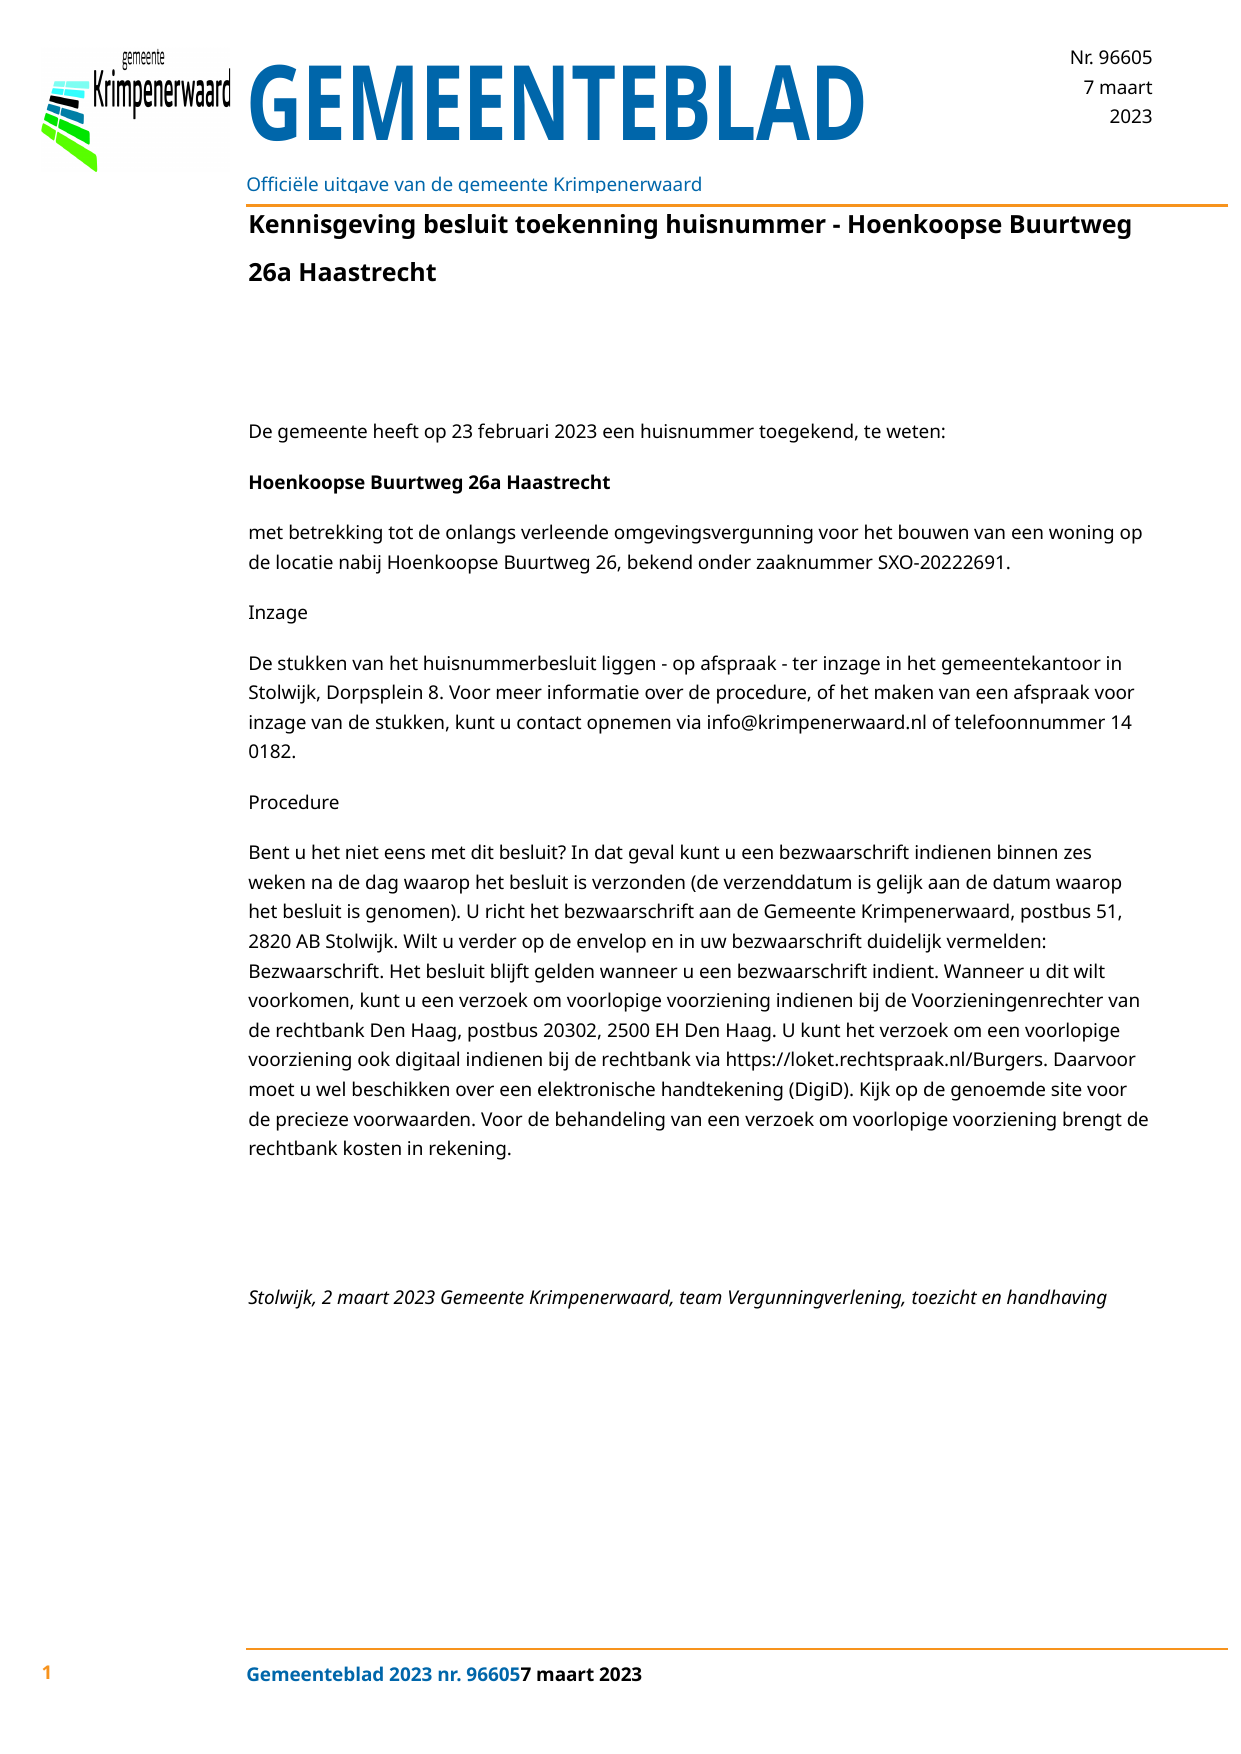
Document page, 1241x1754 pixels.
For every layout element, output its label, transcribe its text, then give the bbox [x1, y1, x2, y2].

text De stukken van het huisnummerbesluit liggen - op afspraak - ter inzage in het gemeentekantoor in Stolwijk, Dorpsplein 8. Voor meer informatie over de procedure, of het maken van een afspraak voor inzage van de stukken, kunt u contact opnemen via info@krimpenerwaard.nl of telefoonnummer 14 0182. [248, 650, 1152, 764]
text Stolwijk, 2 maart 2023 Gemeente Krimpenerwaard, team Vergunningverlening, toezicht en handhaving [248, 1284, 1152, 1310]
text Inzage [248, 599, 1152, 625]
text De gemeente heeft op 23 februari 2023 een huisnummer toegekend, te weten: [248, 419, 1152, 444]
text met betrekking tot de onlangs verleende omgevingsvergunning voor het bouwen van een woning op de locatie nabij Hoenkoopse Buurtweg 26, bekend onder zaaknummer SXO-20222691. [248, 519, 1152, 575]
text Hoenkoopse Buurtweg 26a Haastrecht [248, 469, 1152, 495]
text Procedure [248, 789, 1152, 815]
text Kennisgeving besluit toekenning huisnummer - Hoenkoopse Buurtweg 26a Haastrecht [248, 207, 1152, 288]
picture [41, 47, 231, 172]
text Bent u het niet eens met dit besluit? In dat geval kunt u een bezwaarschrift indienen binnen zes weken na de dag waarop het besluit is verzonden (de verzenddatum is gelijk aan de datum waarop het besluit is genomen). U richt het bezwaarschrift aan de Gemeente Krimpenerwaard, postbus 51, 2820 AB Stolwijk. Wilt u verder op de envelop en in uw bezwaarschrift duidelijk vermelden: Bezwaarschrift. Het besluit blijft gelden wanneer u een bezwaarschrift indient. Wanneer u dit wilt voorkomen, kunt u een verzoek om voorlopige voorziening indienen bij de Voorzieningenrechter van de rechtbank Den Haag, postbus 20302, 2500 EH Den Haag. U kunt het verzoek om een voorlopige voorziening ook digitaal indienen bij de rechtbank via https://loket.rechtspraak.nl/Burgers. Daarvoor moet u wel beschikken over een elektronische handtekening (DigiD). Kijk op de genoemde site voor de precieze voorwaarden. Voor de behandeling van een verzoek om voorlopige voorziening brengt de rechtbank kosten in rekening. [248, 839, 1152, 1161]
